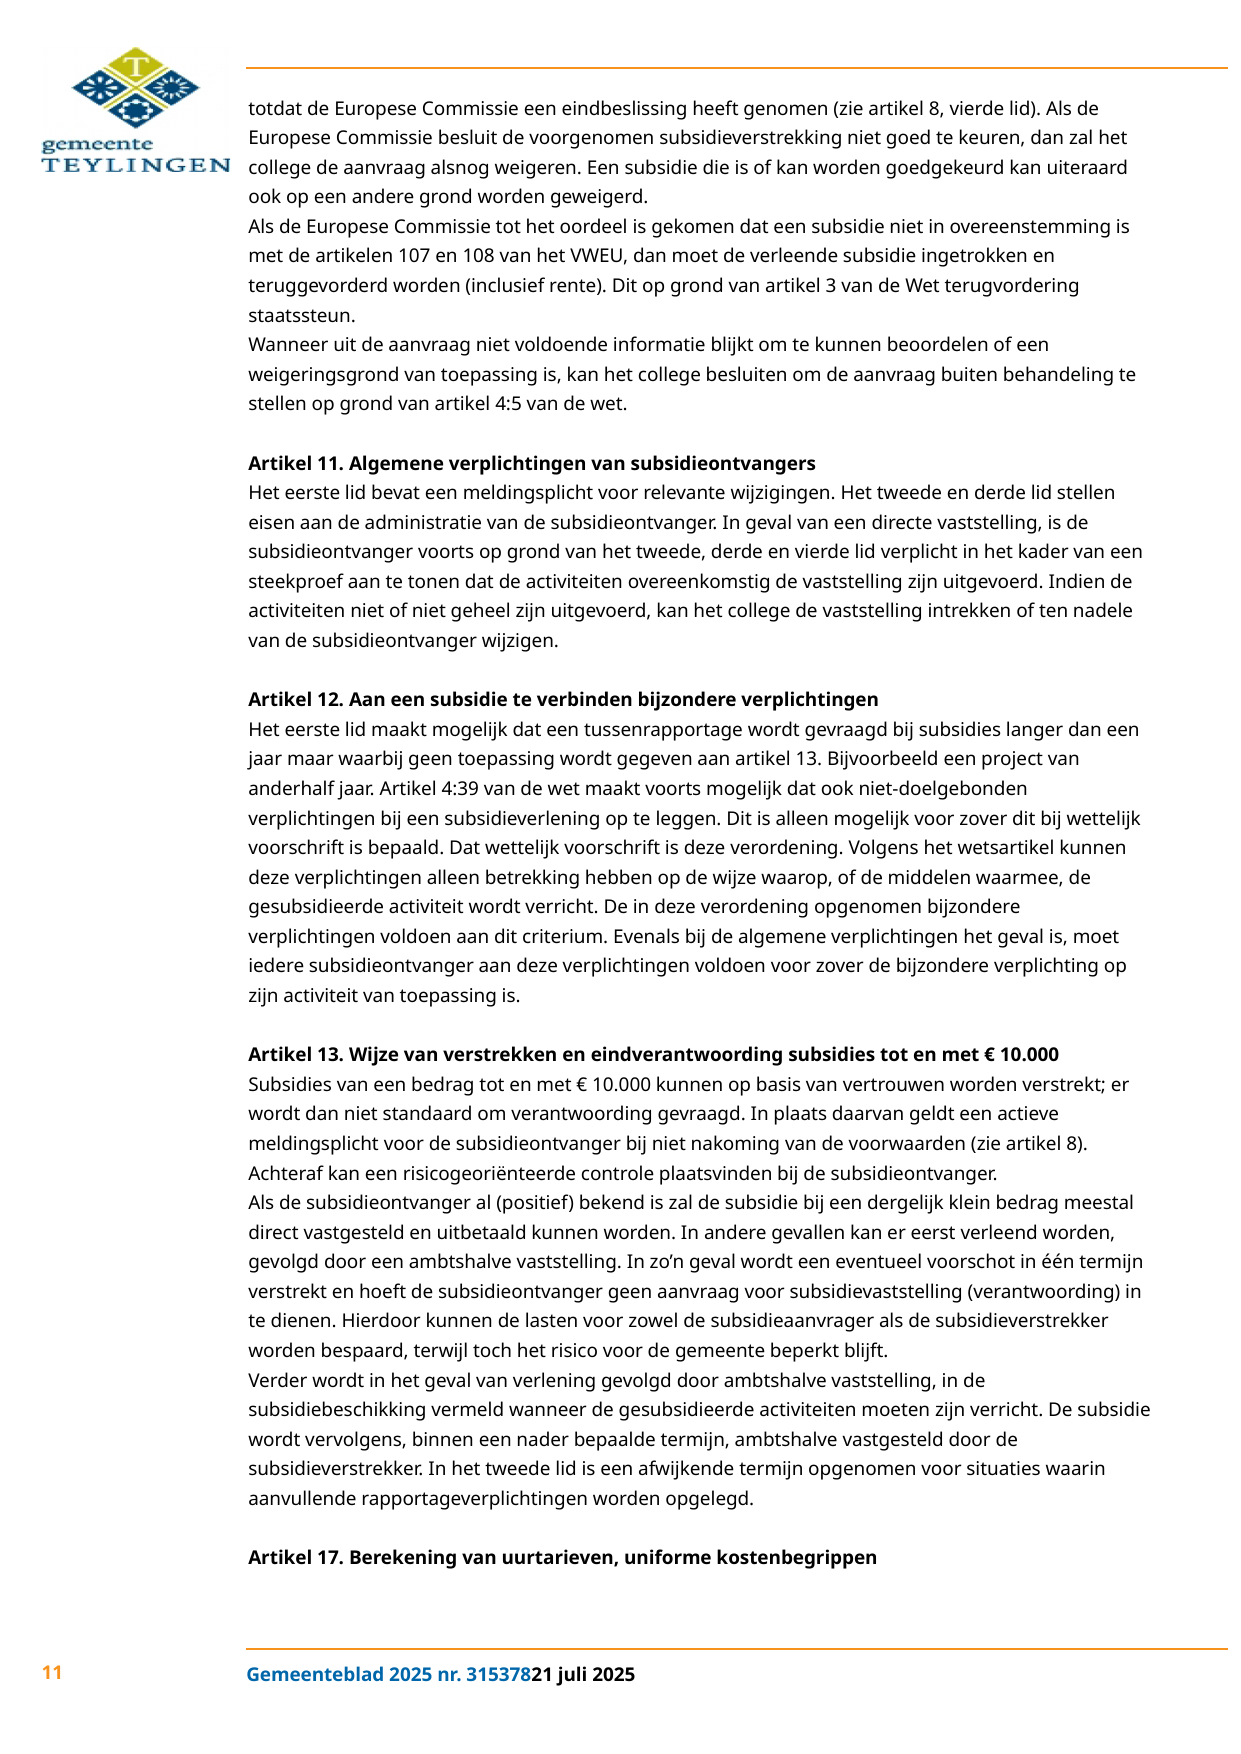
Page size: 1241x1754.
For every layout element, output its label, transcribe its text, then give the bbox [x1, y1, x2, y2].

text Artikel 11. Algemene verplichtingen van subsidieontvangers [248, 450, 1152, 476]
text Artikel 17. Berekening van uurtarieven, uniforme kostenbegrippen [248, 1544, 1152, 1570]
text totdat de Europese Commissie een eindbeslissing heeft genomen (zie artikel 8, vierde lid). Als de Europese Commissie besluit de voorgenomen subsidieverstrekking niet goed te keuren, dan zal het college de aanvraag alsnog weigeren. Een subsidie die is of kan worden goedgekeurd kan uiteraard ook op een andere grond worden geweigerd. [248, 95, 1152, 209]
text Artikel 12. Aan een subsidie te verbinden bijzondere verplichtingen [248, 686, 1152, 712]
text Het eerste lid bevat een meldingsplicht voor relevante wijzigingen. Het tweede en derde lid stellen eisen aan de administratie van de subsidieontvanger. In geval van een directe vaststelling, is de subsidieontvanger voorts op grond van het tweede, derde en vierde lid verplicht in het kader van een steekproef aan te tonen dat de activiteiten overeenkomstig de vaststelling zijn uitgevoerd. Indien de activiteiten niet of niet geheel zijn uitgevoerd, kan het college de vaststelling intrekken of ten nadele van de subsidieontvanger wijzigen. [248, 479, 1152, 653]
text Het eerste lid maakt mogelijk dat een tussenrapportage wordt gevraagd bij subsidies langer dan een jaar maar waarbij geen toepassing wordt gegeven aan artikel 13. Bijvoorbeeld een project van anderhalf jaar. Artikel 4:39 van de wet maakt voorts mogelijk dat ook niet-doelgebonden verplichtingen bij een subsidieverlening op te leggen. Dit is alleen mogelijk voor zover dit bij wettelijk voorschrift is bepaald. Dat wettelijk voorschrift is deze verordening. Volgens het wetsartikel kunnen deze verplichtingen alleen betrekking hebben op de wijze waarop, of de middelen waarmee, de gesubsidieerde activiteit wordt verricht. De in deze verordening opgenomen bijzondere verplichtingen voldoen aan dit criterium. Evenals bij de algemene verplichtingen het geval is, moet iedere subsidieontvanger aan deze verplichtingen voldoen voor zover de bijzondere verplichting op zijn activiteit van toepassing is. [248, 716, 1152, 1008]
text Als de subsidieontvanger al (positief) bekend is zal de subsidie bij een dergelijk klein bedrag meestal direct vastgesteld en uitbetaald kunnen worden. In andere gevallen kan er eerst verleend worden, gevolgd door een ambtshalve vaststelling. In zo’n geval wordt een eventueel voorschot in één termijn verstrekt en hoeft de subsidieontvanger geen aanvraag voor subsidievaststelling (verantwoording) in te dienen. Hierdoor kunnen de lasten voor zowel de subsidieaanvrager als de subsidieverstrekker worden bespaard, terwijl toch het risico voor de gemeente beperkt blijft. [248, 1189, 1152, 1363]
text Als de Europese Commissie tot het oordeel is gekomen dat een subsidie niet in overeenstemming is met de artikelen 107 en 108 van het VWEU, dan moet de verleende subsidie ingetrokken en teruggevorderd worden (inclusief rente). Dit op grond van artikel 3 van de Wet terugvordering staatssteun. [248, 213, 1152, 328]
text Verder wordt in het geval van verlening gevolgd door ambtshalve vaststelling, in de subsidiebeschikking vermeld wanneer de gesubsidieerde activiteiten moeten zijn verricht. De subsidie wordt vervolgens, binnen een nader bepaalde termijn, ambtshalve vastgesteld door de subsidieverstrekker. In het tweede lid is een afwijkende termijn opgenomen voor situaties waarin aanvullende rapportageverplichtingen worden opgelegd. [248, 1367, 1152, 1511]
text Artikel 13. Wijze van verstrekken en eindverantwoording subsidies tot en met € 10.000 [248, 1041, 1152, 1067]
text Wanneer uit de aanvraag niet voldoende informatie blijkt om te kunnen beoordelen of een weigeringsgrond van toepassing is, kan het college besluiten om de aanvraag buiten behandeling te stellen op grond van artikel 4:5 van de wet. [248, 331, 1152, 416]
text Subsidies van een bedrag tot en met € 10.000 kunnen op basis van vertrouwen worden verstrekt; er wordt dan niet standaard om verantwoording gevraagd. In plaats daarvan geldt een actieve meldingsplicht voor de subsidieontvanger bij niet nakoming van de voorwaarden (zie artikel 8). Achteraf kan een risicogeoriënteerde controle plaatsvinden bij de subsidieontvanger. [248, 1071, 1152, 1186]
picture [41, 47, 231, 172]
